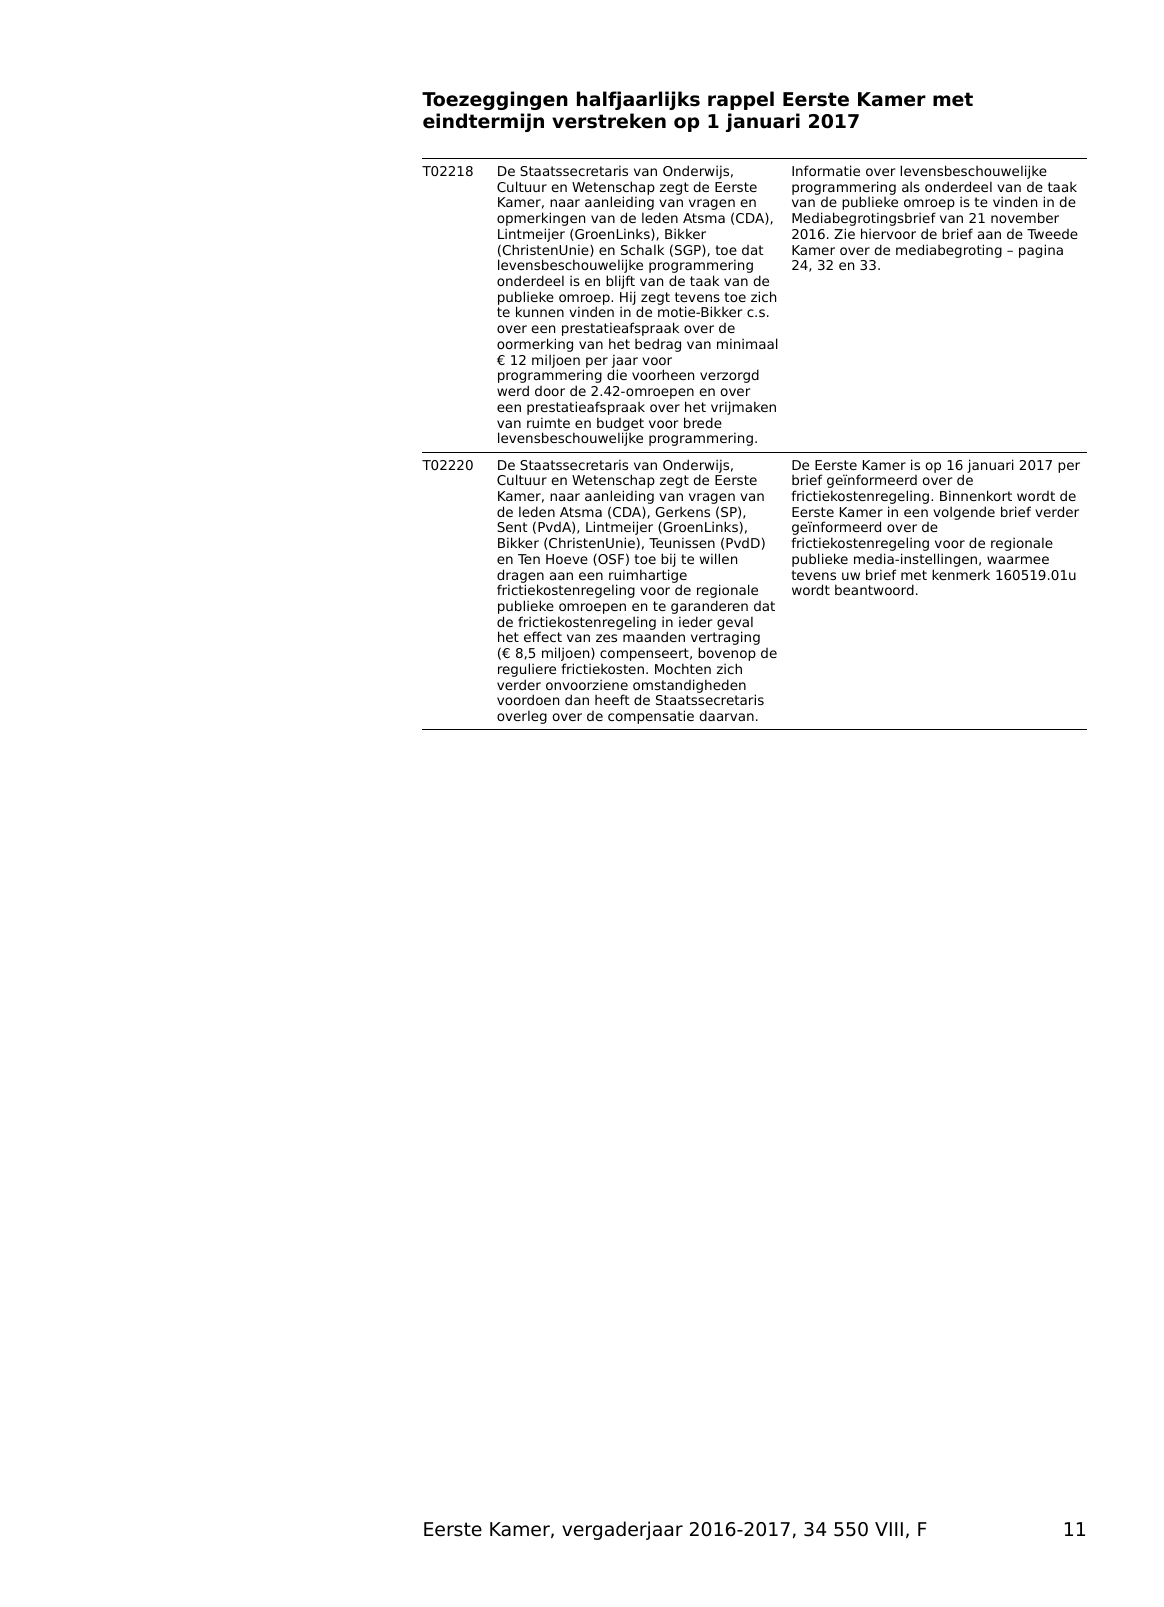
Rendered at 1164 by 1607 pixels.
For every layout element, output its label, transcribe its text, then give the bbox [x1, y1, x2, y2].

table_cell De Staatssecretaris van Onderwijs, Cultuur en Wetenschap zegt de Eerste Kamer, naar aanleiding van vragen van de leden Atsma (CDA), Gerkens (SP), Sent (PvdA), Lintmeijer (GroenLinks), Bikker (ChristenUnie), Teunissen (PvdD) en Ten Hoeve (OSF) toe bij te willen dragen aan een ruimhartige frictiekostenregeling voor de regionale publieke omroepen en te garanderen dat de frictiekostenregeling in ieder geval het effect van zes maanden vertraging (€ 8,5 miljoen) compenseert, bovenop de reguliere frictiekosten. Mochten zich verder onvoorziene omstandigheden voordoen dan heeft de Staatssecretaris overleg over de compensatie daarvan. [491, 453, 785, 729]
table_header De Staatssecretaris van Onderwijs, Cultuur en Wetenschap zegt de Eerste Kamer, naar aanleiding van vragen en opmerkingen van de leden Atsma (CDA), Lintmeijer (GroenLinks), Bikker (ChristenUnie) en Schalk (SGP), toe dat levensbeschouwelijke programmering onderdeel is en blijft van de taak van de publieke omroep. Hij zegt tevens toe zich te kunnen vinden in de motie-Bikker c.s. over een prestatieafspraak over de oormerking van het bedrag van minimaal € 12 miljoen per jaar voor programmering die voorheen verzorgd werd door de 2.42-omroepen en over een prestatieafspraak over het vrijmaken van ruimte en budget voor brede levensbeschouwelijke programmering. [491, 159, 785, 452]
table_header T02218 [422, 159, 491, 452]
table_header Informatie over levensbeschouwelijke programmering als onderdeel van de taak van de publieke omroep is te vinden in de Mediabegrotingsbrief van 21 november 2016. Zie hiervoor de brief aan de Tweede Kamer over de mediabegroting – pagina 24, 32 en 33. [785, 159, 1087, 452]
subtitle Toezeggingen halfjaarlijks rappel Eerste Kamer met eindtermijn verstreken op 1 januari 2017 [77, 89, 1087, 133]
table_cell T02220 [422, 453, 491, 729]
table_cell De Eerste Kamer is op 16 januari 2017 per brief geïnformeerd over de frictiekostenregeling. Binnenkort wordt de Eerste Kamer in een volgende brief verder geïnformeerd over de frictiekostenregeling voor de regionale publieke media-instellingen, waarmee tevens uw brief met kenmerk 160519.01u wordt beantwoord. [785, 453, 1087, 729]
